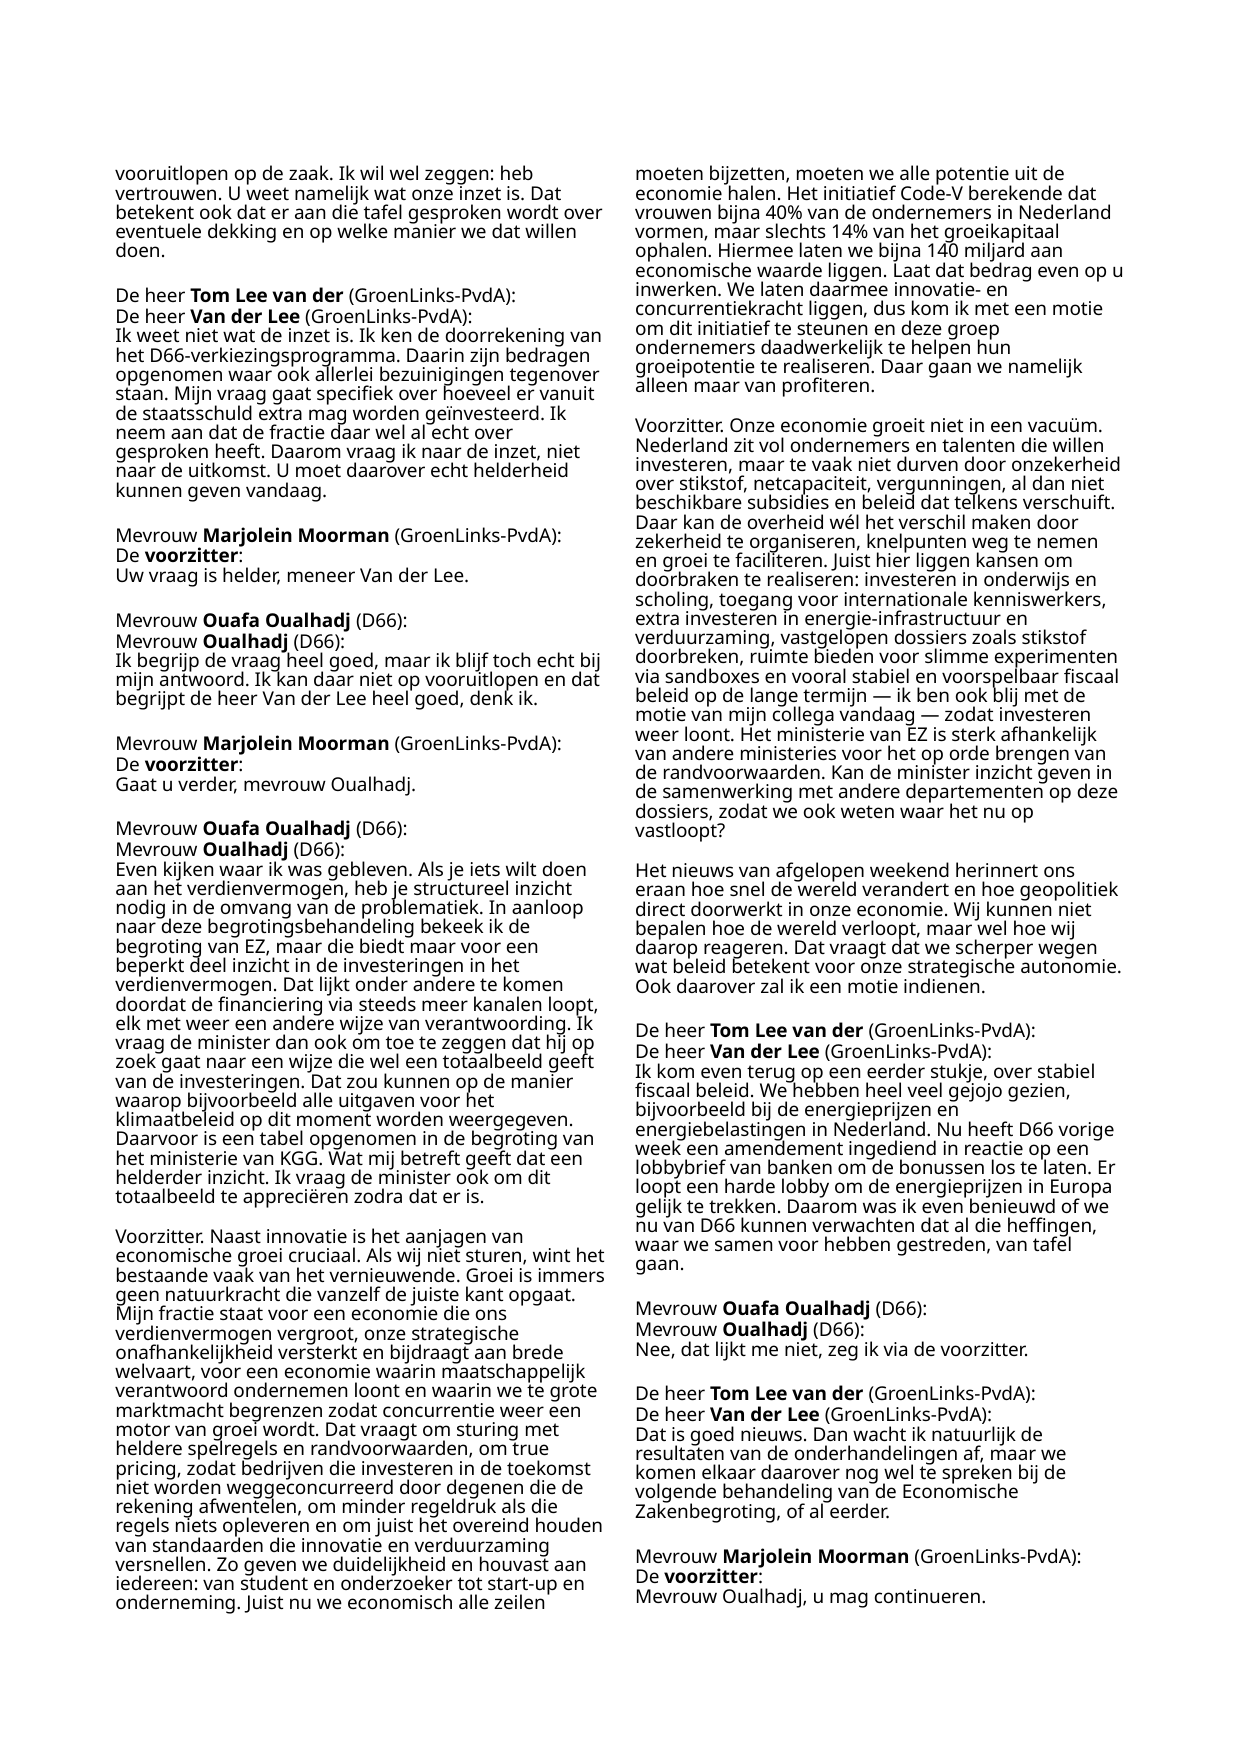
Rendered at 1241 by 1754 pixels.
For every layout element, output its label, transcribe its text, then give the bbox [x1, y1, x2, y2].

text Dat is goed nieuws. Dan wacht ik natuurlijk de resultaten van de onderhandelingen af, maar we komen elkaar daarover nog wel te spreken bij de volgende behandeling van de Economische Zakenbegroting, of al eerder. [635, 1426, 1125, 1522]
text Mevrouw Ouafa Oualhadj (D66): [115, 816, 605, 841]
text De voorzitter: [115, 547, 605, 567]
text Voorzitter. Onze economie groeit niet in een vacuüm. Nederland zit vol ondernemers en talenten die willen investeren, maar te vaak niet durven door onzekerheid over stikstof, netcapaciteit, vergunningen, al dan niet beschikbare subsidies en beleid dat telkens verschuift. Daar kan de overheid wél het verschil maken door zekerheid te organiseren, knelpunten weg te nemen en groei te faciliteren. Juist hier liggen kansen om doorbraken te realiseren: investeren in onderwijs en scholing, toegang voor internationale kenniswerkers, extra investeren in energie-infrastructuur en verduurzaming, vastgelopen dossiers zoals stikstof doorbreken, ruimte bieden voor slimme experimenten via sandboxes en vooral stabiel en voorspelbaar fiscaal beleid op de lange termijn — ik ben ook blij met de motie van mijn collega vandaag — zodat investeren weer loont. Het ministerie van EZ is sterk afhankelijk van andere ministeries voor het op orde brengen van de randvoorwaarden. Kan de minister inzicht geven in de samenwerking met andere departementen op deze dossiers, zodat we ook weten waar het nu op vastloopt? [635, 417, 1125, 841]
text Mevrouw Oualhadj, u mag continueren. [635, 1588, 1125, 1607]
text De heer Tom Lee van der (GroenLinks-PvdA): [635, 1018, 1125, 1043]
text Mevrouw Marjolein Moorman (GroenLinks-PvdA): [115, 522, 605, 547]
text De heer Van der Lee (GroenLinks-PvdA): [635, 1406, 1125, 1426]
text Mevrouw Marjolein Moorman (GroenLinks-PvdA): [115, 731, 605, 756]
text Mevrouw Ouafa Oualhadj (D66): [115, 607, 605, 633]
text Mevrouw Oualhadj (D66): [115, 841, 605, 861]
text Ik weet niet wat de inzet is. Ik ken de doorrekening van het D66-verkiezingsprogramma. Daarin zijn bedragen opgenomen waar ook allerlei bezuinigingen tegenover staan. Mijn vraag gaat specifiek over hoeveel er vanuit de staatsschuld extra mag worden geïnvesteerd. Ik neem aan dat de fractie daar wel al echt over gesproken heeft. Daarom vraag ik naar de inzet, niet naar de uitkomst. U moet daarover echt helderheid kunnen geven vandaag. [115, 327, 605, 501]
text Ik begrijp de vraag heel goed, maar ik blijf toch echt bij mijn antwoord. Ik kan daar niet op vooruitlopen en dat begrijpt de heer Van der Lee heel goed, denk ik. [115, 652, 605, 710]
text Mevrouw Marjolein Moorman (GroenLinks-PvdA): [635, 1543, 1125, 1568]
text De heer Van der Lee (GroenLinks-PvdA): [635, 1043, 1125, 1063]
text Mevrouw Oualhadj (D66): [115, 633, 605, 652]
text Gaat u verder, mevrouw Oualhadj. [115, 776, 605, 795]
text Mevrouw Oualhadj (D66): [635, 1321, 1125, 1341]
text De voorzitter: [115, 756, 605, 776]
text Mevrouw Ouafa Oualhadj (D66): [635, 1296, 1125, 1321]
text De heer Van der Lee (GroenLinks-PvdA): [115, 308, 605, 327]
text De voorzitter: [635, 1568, 1125, 1588]
text De heer Tom Lee van der (GroenLinks-PvdA): [115, 282, 605, 308]
text Even kijken waar ik was gebleven. Als je iets wilt doen aan het verdienvermogen, heb je structureel inzicht nodig in de omvang van de problematiek. In aanloop naar deze begrotingsbehandeling bekeek ik de begroting van EZ, maar die biedt maar voor een beperkt deel inzicht in de investeringen in het verdienvermogen. Dat lijkt onder andere te komen doordat de financiering via steeds meer kanalen loopt, elk met weer een andere wijze van verantwoording. Ik vraag de minister dan ook om toe te zeggen dat hij op zoek gaat naar een wijze die wel een totaalbeeld geeft van de investeringen. Dat zou kunnen op de manier waarop bijvoorbeeld alle uitgaven voor het klimaatbeleid op dit moment worden weergegeven. Daarvoor is een tabel opgenomen in de begroting van het ministerie van KGG. Wat mij betreft geeft dat een helderder inzicht. Ik vraag de minister ook om dit totaalbeeld te appreciëren zodra dat er is. [115, 861, 605, 1207]
text moeten bijzetten, moeten we alle potentie uit de economie halen. Het initiatief Code-V berekende dat vrouwen bijna 40% van de ondernemers in Nederland vormen, maar slechts 14% van het groeikapitaal ophalen. Hiermee laten we bijna 140 miljard aan economische waarde liggen. Laat dat bedrag even op u inwerken. We laten daarmee innovatie- en concurrentiekracht liggen, dus kom ik met een motie om dit initiatief te steunen en deze groep ondernemers daadwerkelijk te helpen hun groeipotentie te realiseren. Daar gaan we namelijk alleen maar van profiteren. [635, 165, 1125, 397]
text De heer Tom Lee van der (GroenLinks-PvdA): [635, 1381, 1125, 1406]
text Nee, dat lijkt me niet, zeg ik via de voorzitter. [635, 1341, 1125, 1360]
text Voorzitter. Naast innovatie is het aanjagen van economische groei cruciaal. Als wij niet sturen, wint het bestaande vaak van het vernieuwende. Groei is immers geen natuurkracht die vanzelf de juiste kant opgaat. Mijn fractie staat voor een economie die ons verdienvermogen vergroot, onze strategische onafhankelijkheid versterkt en bijdraagt aan brede welvaart, voor een economie waarin maatschappelijk verantwoord ondernemen loont en waarin we te grote marktmacht begrenzen zodat concurrentie weer een motor van groei wordt. Dat vraagt om sturing met heldere spelregels en randvoorwaarden, om true pricing, zodat bedrijven die investeren in de toekomst niet worden weggeconcurreerd door degenen die de rekening afwentelen, om minder regeldruk als die regels niets opleveren en om juist het overeind houden van standaarden die innovatie en verduurzaming versnellen. Zo geven we duidelijkheid en houvast aan iedereen: van student en onderzoeker tot start-up en onderneming. Juist nu we economisch alle zeilen [115, 1228, 605, 1614]
text Het nieuws van afgelopen weekend herinnert ons eraan hoe snel de wereld verandert en hoe geopolitiek direct doorwerkt in onze economie. Wij kunnen niet bepalen hoe de wereld verloopt, maar wel hoe wij daarop reageren. Dat vraagt dat we scherper wegen wat beleid betekent voor onze strategische autonomie. Ook daarover zal ik een motie indienen. [635, 862, 1125, 997]
text Ik kom even terug op een eerder stukje, over stabiel fiscaal beleid. We hebben heel veel gejojo gezien, bijvoorbeeld bij de energieprijzen en energiebelastingen in Nederland. Nu heeft D66 vorige week een amendement ingediend in reactie op een lobbybrief van banken om de bonussen los te laten. Er loopt een harde lobby om de energieprijzen in Europa gelijk te trekken. Daarom was ik even benieuwd of we nu van D66 kunnen verwachten dat al die heffingen, waar we samen voor hebben gestreden, van tafel gaan. [635, 1063, 1125, 1275]
text vooruitlopen op de zaak. Ik wil wel zeggen: heb vertrouwen. U weet namelijk wat onze inzet is. Dat betekent ook dat er aan die tafel gesproken wordt over eventuele dekking en op welke manier we dat willen doen. [115, 165, 605, 262]
text Uw vraag is helder, meneer Van der Lee. [115, 567, 605, 586]
